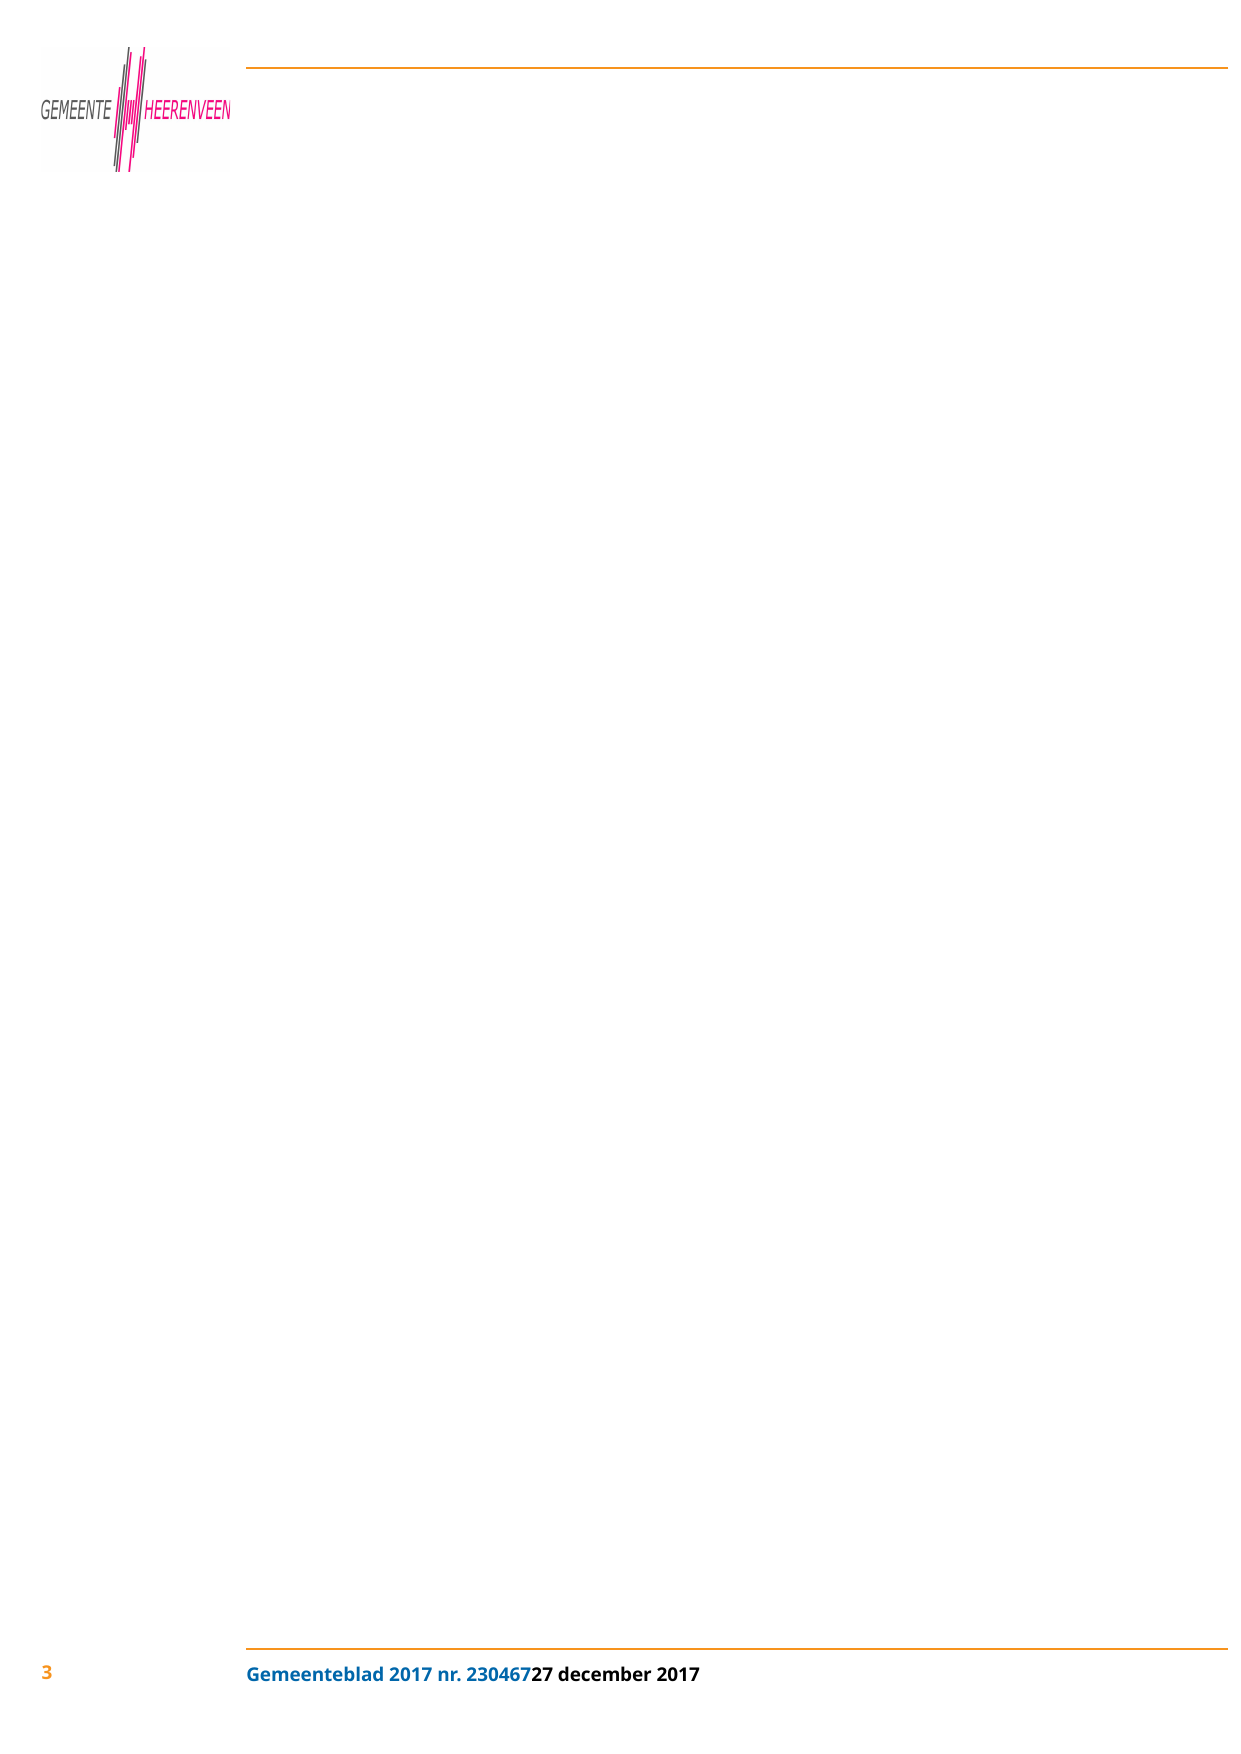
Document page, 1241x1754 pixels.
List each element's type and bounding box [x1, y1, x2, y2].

picture [41, 47, 231, 172]
